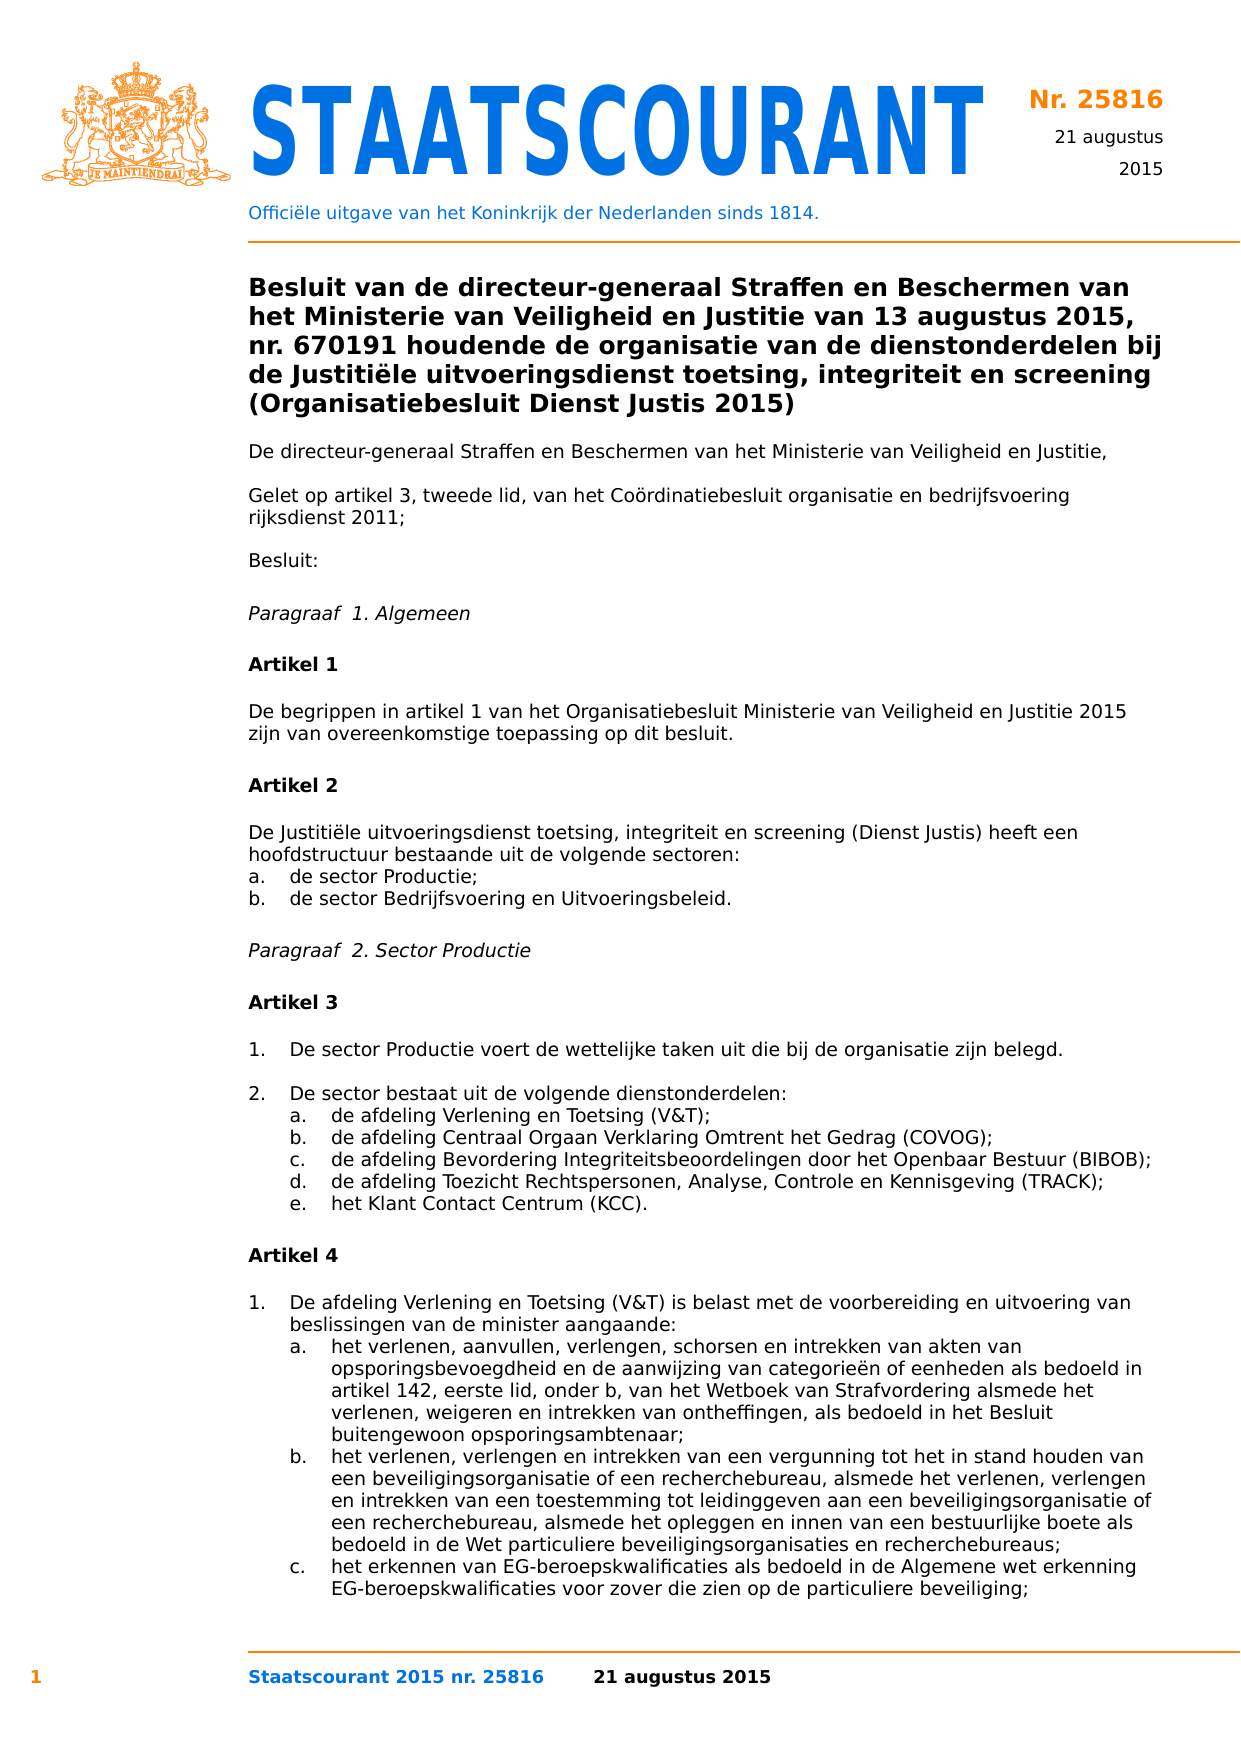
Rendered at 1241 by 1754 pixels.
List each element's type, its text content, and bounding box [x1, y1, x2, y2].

table_cell Officiële uitgave van het Koninkrijk der Nederlanden sinds 1814. [248, 203, 1240, 241]
subtitle Paragraaf 1. Algemeen [248, 602, 1163, 624]
subtitle Besluit van de directeur-generaal Straffen en Beschermen van het Ministerie van Veiligheid en Justitie van 13 augustus 2015, nr. 670191 houdende de organisatie van de dienstonderdelen bij de Justitiële uitvoeringsdienst toetsing, integriteit en screening (Organisatiebesluit Dienst Justis 2015) [248, 273, 1163, 419]
text De begrippen in artikel 1 van het Organisatiebesluit Ministerie van Veiligheid en Justitie 2015 zijn van overeenkomstige toepassing op dit besluit. [248, 701, 1163, 745]
subtitle Artikel 4 [248, 1245, 1163, 1267]
text 1. De sector Productie voert de wettelijke taken uit die bij de organisatie zijn belegd. [248, 1039, 1163, 1061]
text Besluit: [248, 550, 1163, 572]
table_cell 21 augustus [998, 121, 1240, 153]
text a. de afdeling Verlening en Toetsing (V&T); [289, 1105, 1163, 1127]
text De directeur-generaal Straffen en Beschermen van het Ministerie van Veiligheid en Justitie, [248, 441, 1163, 463]
text De Justitiële uitvoeringsdienst toetsing, integriteit en screening (Dienst Justis) heeft een hoofdstructuur bestaande uit de volgende sectoren: [248, 822, 1163, 866]
text a. het verlenen, aanvullen, verlengen, schorsen en intrekken van akten van opsporingsbevoegdheid en de aanwijzing van categorieën of eenheden als bedoeld in artikel 142, eerste lid, onder b, van het Wetboek van Strafvordering alsmede het verlenen, weigeren en intrekken van ontheffingen, als bedoeld in het Besluit buitengewoon opsporingsambtenaar; [289, 1336, 1163, 1446]
table_header Nr. 25816 [998, 62, 1240, 121]
table_header [25, 62, 248, 241]
text 2. De sector bestaat uit de volgende dienstonderdelen: [248, 1083, 1163, 1105]
text b. de sector Bedrijfsvoering en Uitvoeringsbeleid. [248, 888, 1163, 910]
text c. de afdeling Bevordering Integriteitsbeoordelingen door het Openbaar Bestuur (BIBOB); [289, 1149, 1163, 1171]
picture [41, 62, 231, 186]
text Gelet op artikel 3, tweede lid, van het Coördinatiebesluit organisatie en bedrijfsvoering rijksdienst 2011; [248, 484, 1163, 528]
text e. het Klant Contact Centrum (KCC). [289, 1193, 1163, 1215]
text d. de afdeling Toezicht Rechtspersonen, Analyse, Controle en Kennisgeving (TRACK); [289, 1171, 1163, 1193]
subtitle Artikel 1 [248, 654, 1163, 676]
subtitle Paragraaf 2. Sector Productie [248, 940, 1163, 962]
text b. het verlenen, verlengen en intrekken van een vergunning tot het in stand houden van een beveiligingsorganisatie of een recherchebureau, alsmede het verlenen, verlengen en intrekken van een toestemming tot leidinggeven aan een beveiligingsorganisatie of een recherchebureau, alsmede het opleggen en innen van een bestuurlijke boete als bedoeld in de Wet particuliere beveiligingsorganisaties en recherchebureaus; [289, 1446, 1163, 1556]
text c. het erkennen van EG-beroepskwalificaties als bedoeld in de Algemene wet erkenning EG-beroepskwalificaties voor zover die zien op de particuliere beveiliging; [289, 1556, 1163, 1599]
text a. de sector Productie; [248, 866, 1163, 888]
subtitle Artikel 2 [248, 775, 1163, 797]
table_header STAATSCOURANT [248, 62, 998, 203]
subtitle Artikel 3 [248, 992, 1163, 1014]
text b. de afdeling Centraal Orgaan Verklaring Omtrent het Gedrag (COVOG); [289, 1127, 1163, 1149]
text 1. De afdeling Verlening en Toetsing (V&T) is belast met de voorbereiding en uitvoering van beslissingen van de minister aangaande: [248, 1292, 1163, 1336]
table_cell 2015 [998, 153, 1240, 203]
